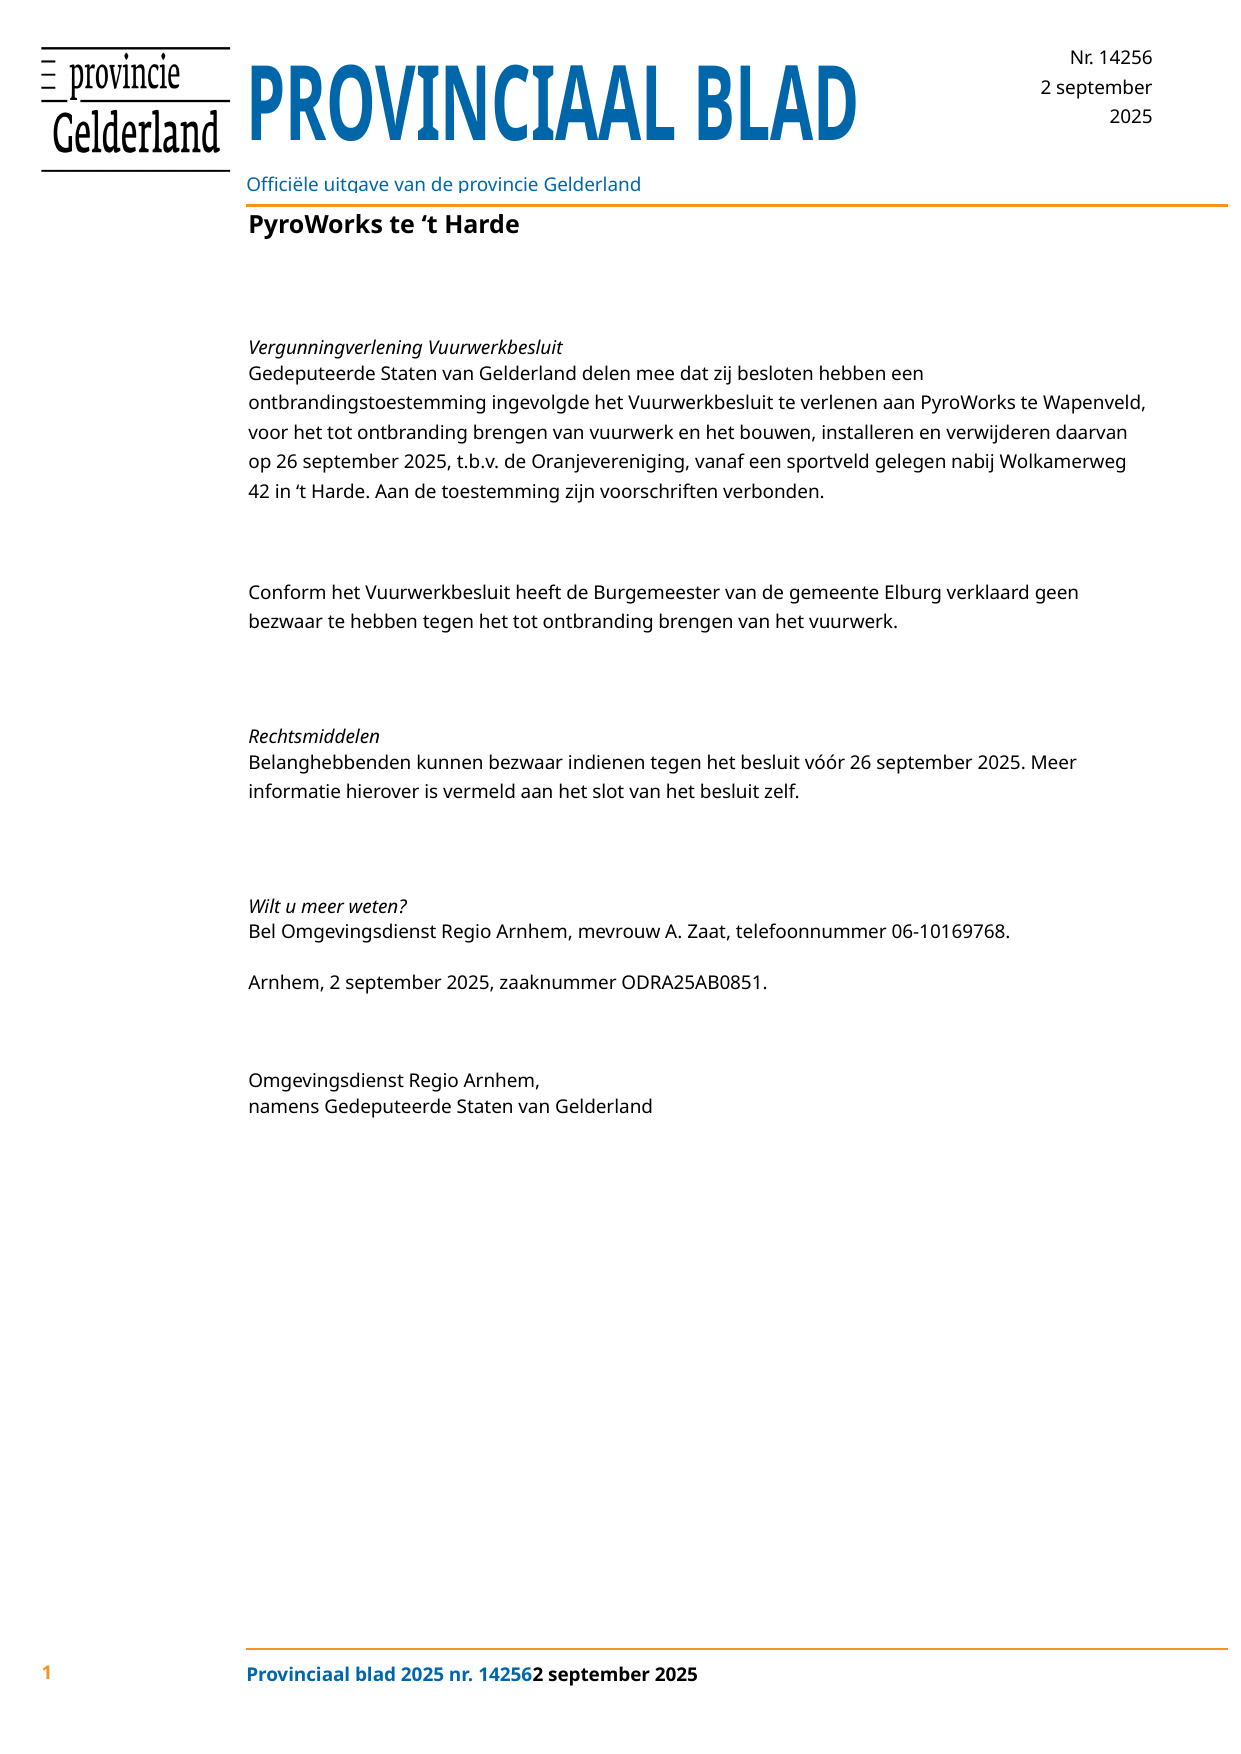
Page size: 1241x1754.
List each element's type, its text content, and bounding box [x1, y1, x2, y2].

text Bel Omgevingsdienst Regio Arnhem, mevrouw A. Zaat, telefoonnummer 06-10169768. [248, 918, 1152, 944]
text namens Gedeputeerde Staten van Gelderland [248, 1093, 1152, 1119]
text Arnhem, 2 september 2025, zaaknummer ODRA25AB0851. [248, 969, 1152, 995]
picture [41, 47, 231, 172]
text Belanghebbenden kunnen bezwaar indienen tegen het besluit vóór 26 september 2025. Meer informatie hierover is vermeld aan het slot van het besluit zelf. [248, 749, 1152, 804]
text Gedeputeerde Staten van Gelderland delen mee dat zij besloten hebben een ontbrandingstoestemming ingevolgde het Vuurwerkbesluit te verlenen aan PyroWorks te Wapenveld, voor het tot ontbranding brengen van vuurwerk en het bouwen, installeren en verwijderen daarvan op 26 september 2025, t.b.v. de Oranjevereniging, vanaf een sportveld gelegen nabij Wolkamerweg 42 in ‘t Harde. Aan de toestemming zijn voorschriften verbonden. [248, 360, 1152, 504]
text Conform het Vuurwerkbesluit heeft de Burgemeester van de gemeente Elburg verklaard geen bezwaar te hebben tegen het tot ontbranding brengen van het vuurwerk. [248, 579, 1152, 634]
text Wilt u meer weten? [248, 893, 1152, 918]
text Rechtsmiddelen [248, 723, 1152, 749]
text Vergunningverlening Vuurwerkbesluit [248, 334, 1152, 360]
text PyroWorks te ‘t Harde [248, 207, 1152, 241]
text Omgevingsdienst Regio Arnhem, [248, 1067, 1152, 1093]
